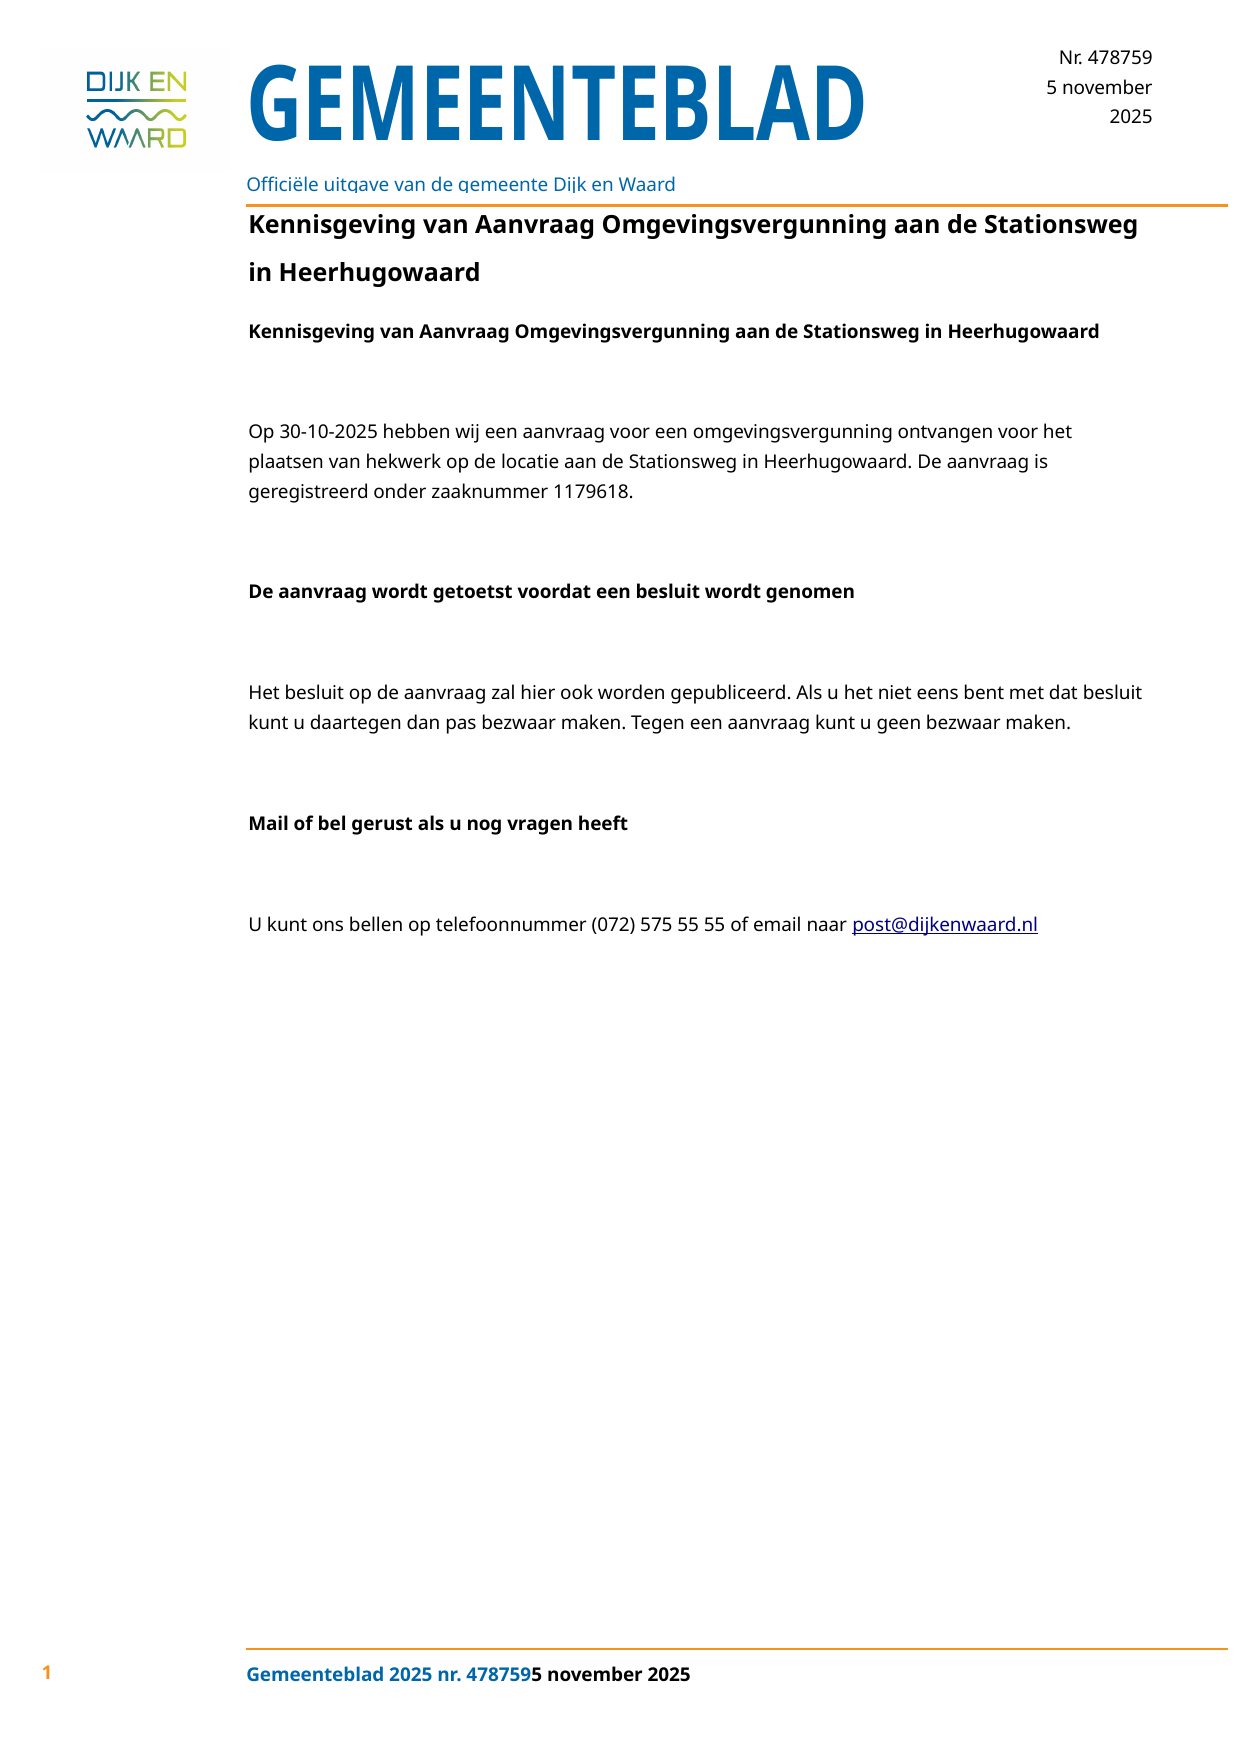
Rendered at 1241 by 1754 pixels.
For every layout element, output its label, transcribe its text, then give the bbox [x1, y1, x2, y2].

text Kennisgeving van Aanvraag Omgevingsvergunning aan de Stationsweg in Heerhugowaard [248, 207, 1152, 288]
text Het besluit op de aanvraag zal hier ook worden gepubliceerd. Als u het niet eens bent met dat besluit kunt u daartegen dan pas bezwaar maken. Tegen een aanvraag kunt u geen bezwaar maken. [248, 679, 1152, 735]
text Op 30-10-2025 hebben wij een aanvraag voor een omgevingsvergunning ontvangen voor het plaatsen van hekwerk op de locatie aan de Stationsweg in Heerhugowaard. De aanvraag is geregistreerd onder zaaknummer 1179618. [248, 419, 1152, 504]
text Mail of bel gerust als u nog vragen heeft [248, 810, 1152, 836]
text De aanvraag wordt getoetst voordat een besluit wordt genomen [248, 579, 1152, 604]
text Kennisgeving van Aanvraag Omgevingsvergunning aan de Stationsweg in Heerhugowaard [248, 318, 1152, 344]
text U kunt ons bellen op telefoonnummer (072) 575 55 55 of email naar post@dijkenwaard.nl [248, 911, 1152, 937]
picture [41, 47, 231, 172]
